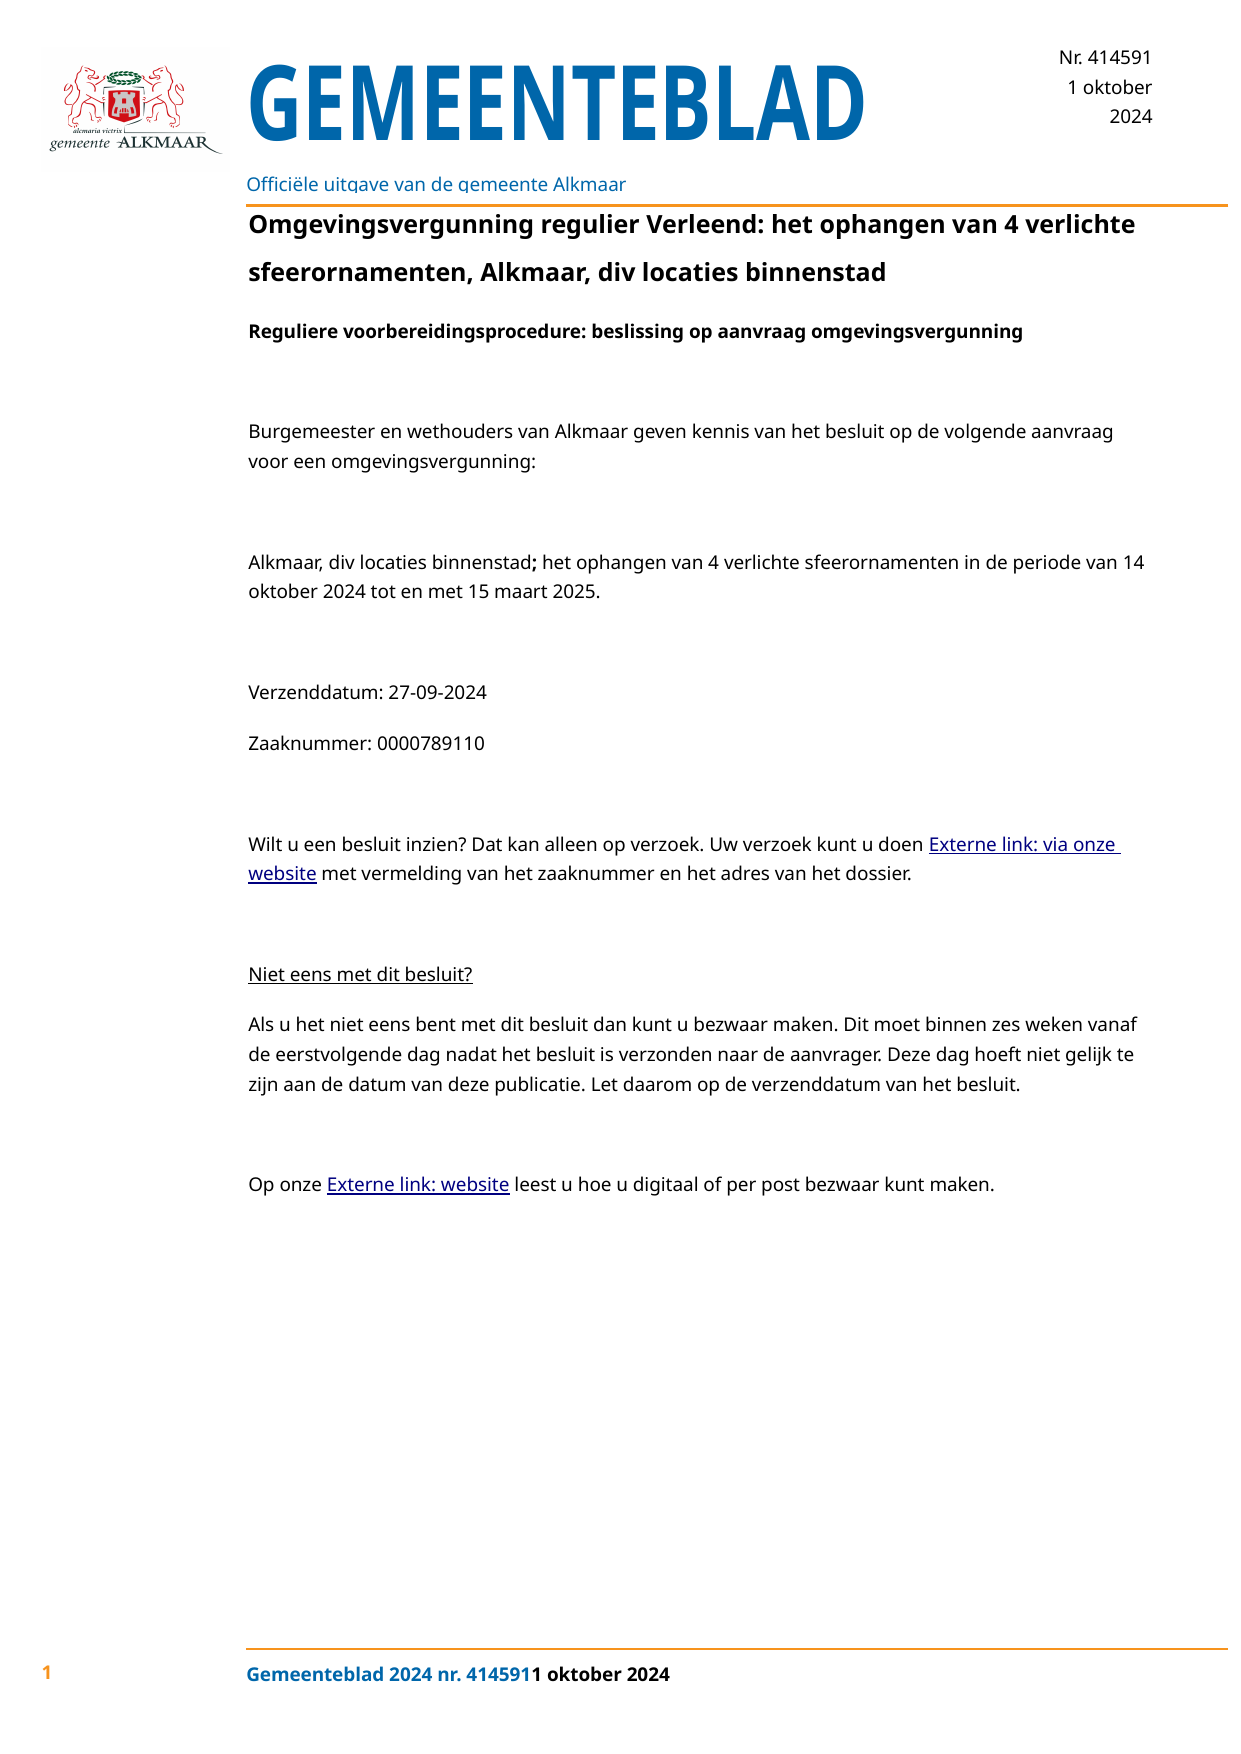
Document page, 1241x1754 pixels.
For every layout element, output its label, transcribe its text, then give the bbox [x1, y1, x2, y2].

text Op onze Externe link: website leest u hoe u digitaal of per post bezwaar kunt maken. [248, 1172, 1152, 1197]
text Omgevingsvergunning regulier Verleend: het ophangen van 4 verlichte sfeerornamenten, Alkmaar, div locaties binnenstad [248, 207, 1152, 288]
text Verzenddatum: 27-09-2024 [248, 679, 1152, 705]
text Niet eens met dit besluit? [248, 961, 1152, 987]
text Wilt u een besluit inzien? Dat kan alleen op verzoek. Uw verzoek kunt u doen Externe link: via onze website met vermelding van het zaaknummer en het adres van het dossier. [248, 831, 1152, 886]
text Alkmaar, div locaties binnenstad; het ophangen van 4 verlichte sfeerornamenten in de periode van 14 oktober 2024 tot en met 15 maart 2025. [248, 549, 1152, 604]
text Zaaknummer: 0000789110 [248, 730, 1152, 756]
text Als u het niet eens bent met dit besluit dan kunt u bezwaar maken. Dit moet binnen zes weken vanaf de eerstvolgende dag nadat het besluit is verzonden naar de aanvrager. Deze dag hoeft niet gelijk te zijn aan de datum van deze publicatie. Let daarom op de verzenddatum van het besluit. [248, 1012, 1152, 1097]
text Burgemeester en wethouders van Alkmaar geven kennis van het besluit op de volgende aanvraag voor een omgevingsvergunning: [248, 419, 1152, 474]
text Reguliere voorbereidingsprocedure: beslissing op aanvraag omgevingsvergunning [248, 318, 1152, 344]
picture [41, 47, 231, 172]
